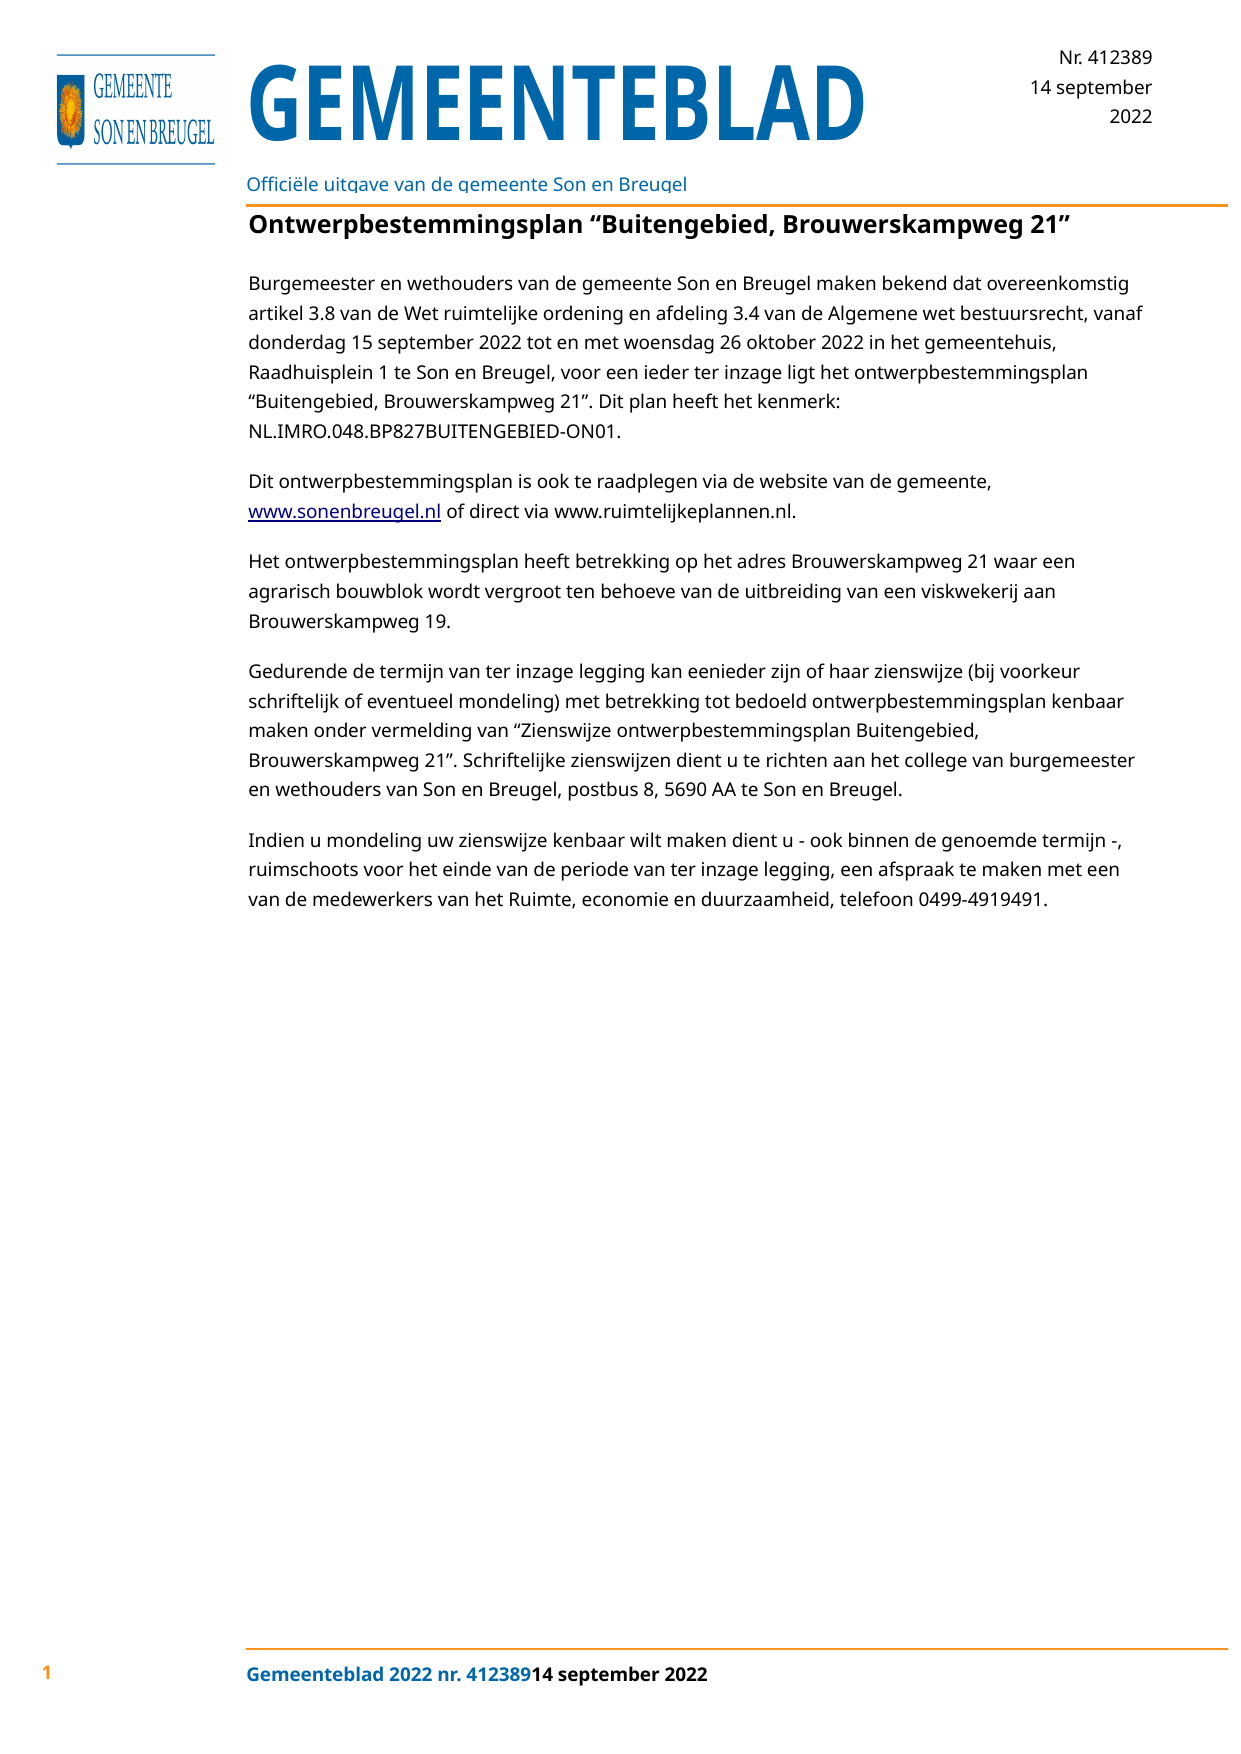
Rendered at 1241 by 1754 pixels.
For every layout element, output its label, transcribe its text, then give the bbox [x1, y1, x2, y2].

text Indien u mondeling uw zienswijze kenbaar wilt maken dient u - ook binnen de genoemde termijn -, ruimschoots voor het einde van de periode van ter inzage legging, een afspraak te maken met een van de medewerkers van het Ruimte, economie en duurzaamheid, telefoon 0499-4919491. [248, 827, 1152, 912]
picture [41, 47, 231, 172]
text Dit ontwerpbestemmingsplan is ook te raadplegen via de website van de gemeente, www.sonenbreugel.nl of direct via www.ruimtelijkeplannen.nl. [248, 469, 1152, 524]
text Het ontwerpbestemmingsplan heeft betrekking op het adres Brouwerskampweg 21 waar een agrarisch bouwblok wordt vergroot ten behoeve van de uitbreiding van een viskwekerij aan Brouwerskampweg 19. [248, 549, 1152, 633]
text Ontwerpbestemmingsplan “Buitengebied, Brouwerskampweg 21” [248, 207, 1152, 241]
text Burgemeester en wethouders van de gemeente Son en Breugel maken bekend dat overeenkomstig artikel 3.8 van de Wet ruimtelijke ordening en afdeling 3.4 van de Algemene wet bestuursrecht, vanaf donderdag 15 september 2022 tot en met woensdag 26 oktober 2022 in het gemeentehuis, Raadhuisplein 1 te Son en Breugel, voor een ieder ter inzage ligt het ontwerpbestemmingsplan “Buitengebied, Brouwerskampweg 21”. Dit plan heeft het kenmerk: NL.IMRO.048.BP827BUITENGEBIED-ON01. [248, 270, 1152, 444]
text Gedurende de termijn van ter inzage legging kan eenieder zijn of haar zienswijze (bij voorkeur schriftelijk of eventueel mondeling) met betrekking tot bedoeld ontwerpbestemmingsplan kenbaar maken onder vermelding van “Zienswijze ontwerpbestemmingsplan Buitengebied, Brouwerskampweg 21”. Schriftelijke zienswijzen dient u te richten aan het college van burgemeester en wethouders van Son en Breugel, postbus 8, 5690 AA te Son en Breugel. [248, 658, 1152, 802]
